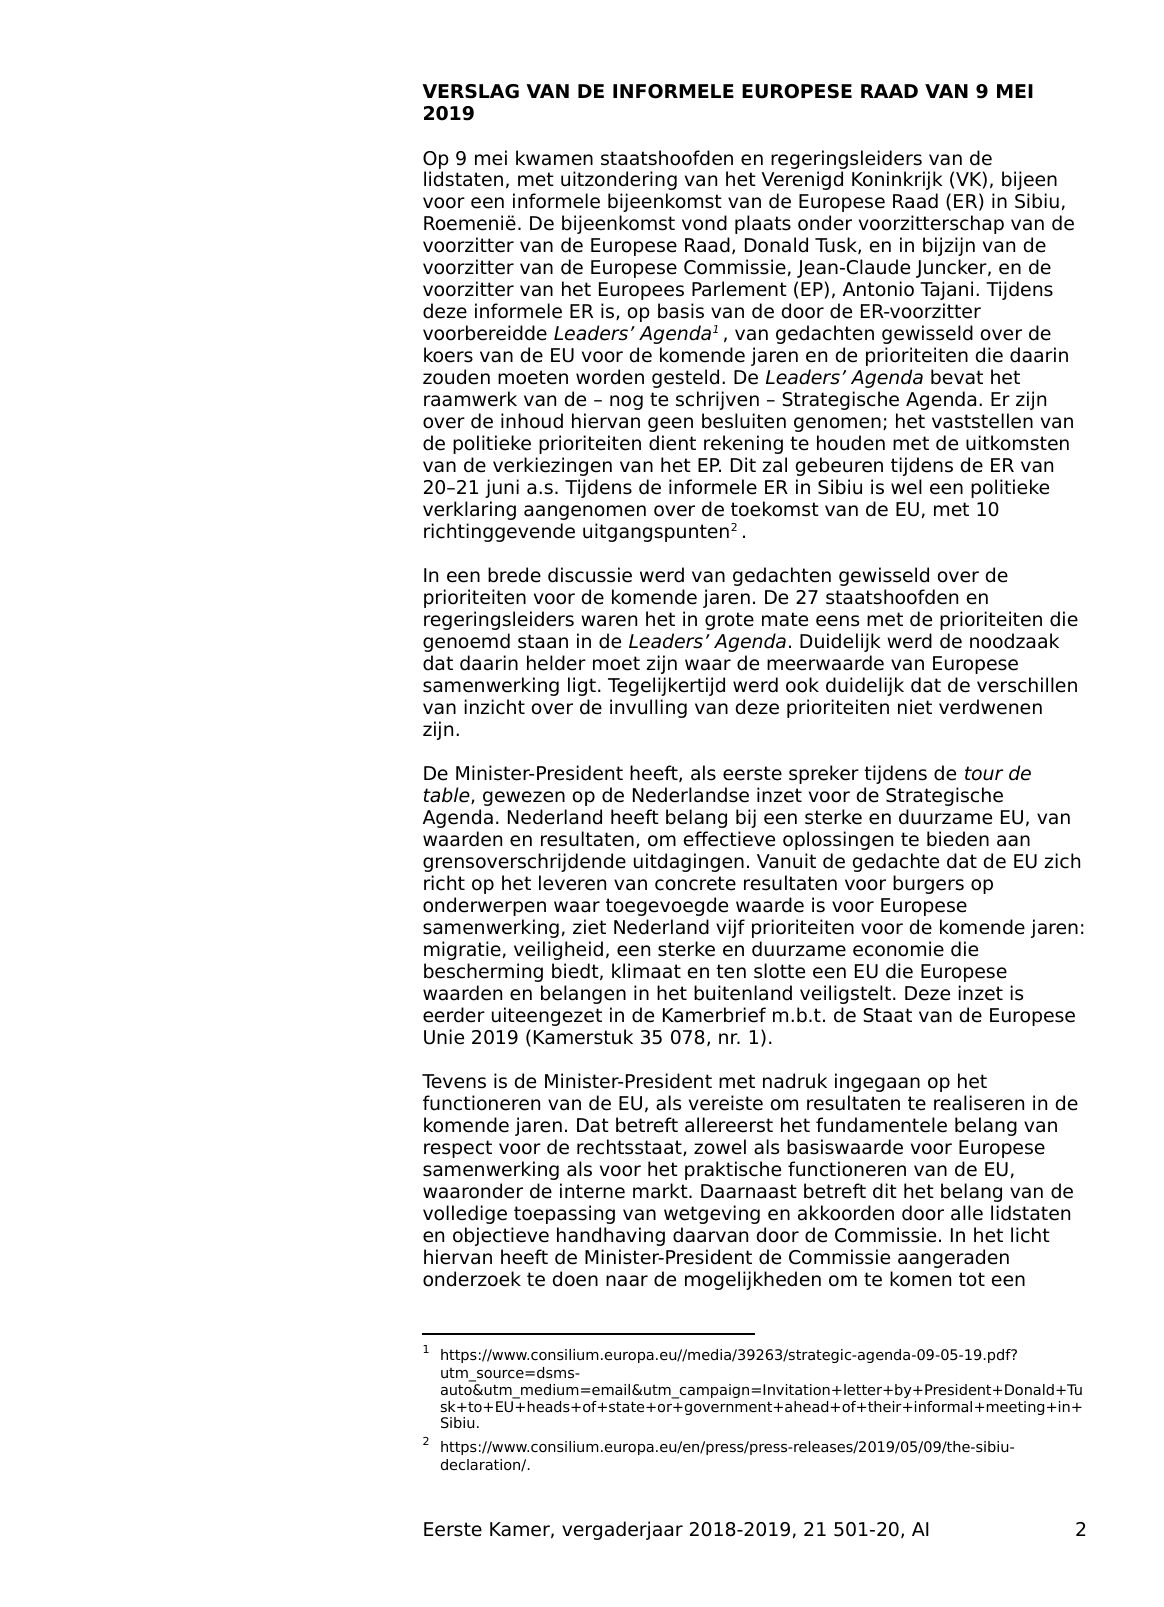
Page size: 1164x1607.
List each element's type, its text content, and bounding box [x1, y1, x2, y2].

subtitle VERSLAG VAN DE INFORMELE EUROPESE RAAD VAN 9 MEI 2019 [422, 81, 1087, 125]
text Op 9 mei kwamen staatshoofden en regeringsleiders van de lidstaten, met uitzondering van het Verenigd Koninkrijk (VK), bijeen voor een informele bijeenkomst van de Europese Raad (ER) in Sibiu, Roemenië. De bijeenkomst vond plaats onder voorzitterschap van de voorzitter van de Europese Raad, Donald Tusk, en in bijzijn van de voorzitter van de Europese Commissie, Jean-Claude Juncker, en de voorzitter van het Europees Parlement (EP), Antonio Tajani. Tijdens deze informele ER is, op basis van de door de ER-voorzitter voorbereidde Leaders’ Agenda, van gedachten gewisseld over de koers van de EU voor de komende jaren en de prioriteiten die daarin zouden moeten worden gesteld. De Leaders’ Agenda bevat het raamwerk van de – nog te schrijven – Strategische Agenda. Er zijn over de inhoud hiervan geen besluiten genomen; het vaststellen van de politieke prioriteiten dient rekening te houden met de uitkomsten van de verkiezingen van het EP. Dit zal gebeuren tijdens de ER van 20–21 juni a.s. Tijdens de informele ER in Sibiu is wel een politieke verklaring aangenomen over de toekomst van de EU, met 10 richtinggevende uitgangspunten. [422, 147, 1087, 543]
text https://www.consilium.europa.eu/en/press/press-releases/2019/05/09/the-sibiu-declaration/. [422, 1435, 1087, 1474]
text Tevens is de Minister-President met nadruk ingegaan op het functioneren van de EU, als vereiste om resultaten te realiseren in de komende jaren. Dat betreft allereerst het fundamentele belang van respect voor de rechtsstaat, zowel als basiswaarde voor Europese samenwerking als voor het praktische functioneren van de EU, waaronder de interne markt. Daarnaast betreft dit het belang van de volledige toepassing van wetgeving en akkoorden door alle lidstaten en objectieve handhaving daarvan door de Commissie. In het licht hiervan heeft de Minister-President de Commissie aangeraden onderzoek te doen naar de mogelijkheden om te komen tot een [422, 1071, 1087, 1291]
text De Minister-President heeft, als eerste spreker tijdens de tour de table, gewezen op de Nederlandse inzet voor de Strategische Agenda. Nederland heeft belang bij een sterke en duurzame EU, van waarden en resultaten, om effectieve oplossingen te bieden aan grensoverschrijdende uitdagingen. Vanuit de gedachte dat de EU zich richt op het leveren van concrete resultaten voor burgers op onderwerpen waar toegevoegde waarde is voor Europese samenwerking, ziet Nederland vijf prioriteiten voor de komende jaren: migratie, veiligheid, een sterke en duurzame economie die bescherming biedt, klimaat en ten slotte een EU die Europese waarden en belangen in het buitenland veiligstelt. Deze inzet is eerder uiteengezet in de Kamerbrief m.b.t. de Staat van de Europese Unie 2019 (Kamerstuk 35 078, nr. 1). [422, 763, 1087, 1049]
text https://www.consilium.europa.eu//media/39263/strategic-agenda-09-05-19.pdf?utm_source=dsms-auto&utm_medium=email&utm_campaign=Invitation+letter+by+President+Donald+Tusk+to+EU+heads+of+state+or+government+ahead+of+their+informal+meeting+in+Sibiu. [422, 1343, 1087, 1432]
text In een brede discussie werd van gedachten gewisseld over de prioriteiten voor de komende jaren. De 27 staatshoofden en regeringsleiders waren het in grote mate eens met de prioriteiten die genoemd staan in de Leaders’ Agenda. Duidelijk werd de noodzaak dat daarin helder moet zijn waar de meerwaarde van Europese samenwerking ligt. Tegelijkertijd werd ook duidelijk dat de verschillen van inzicht over de invulling van deze prioriteiten niet verdwenen zijn. [422, 565, 1087, 741]
